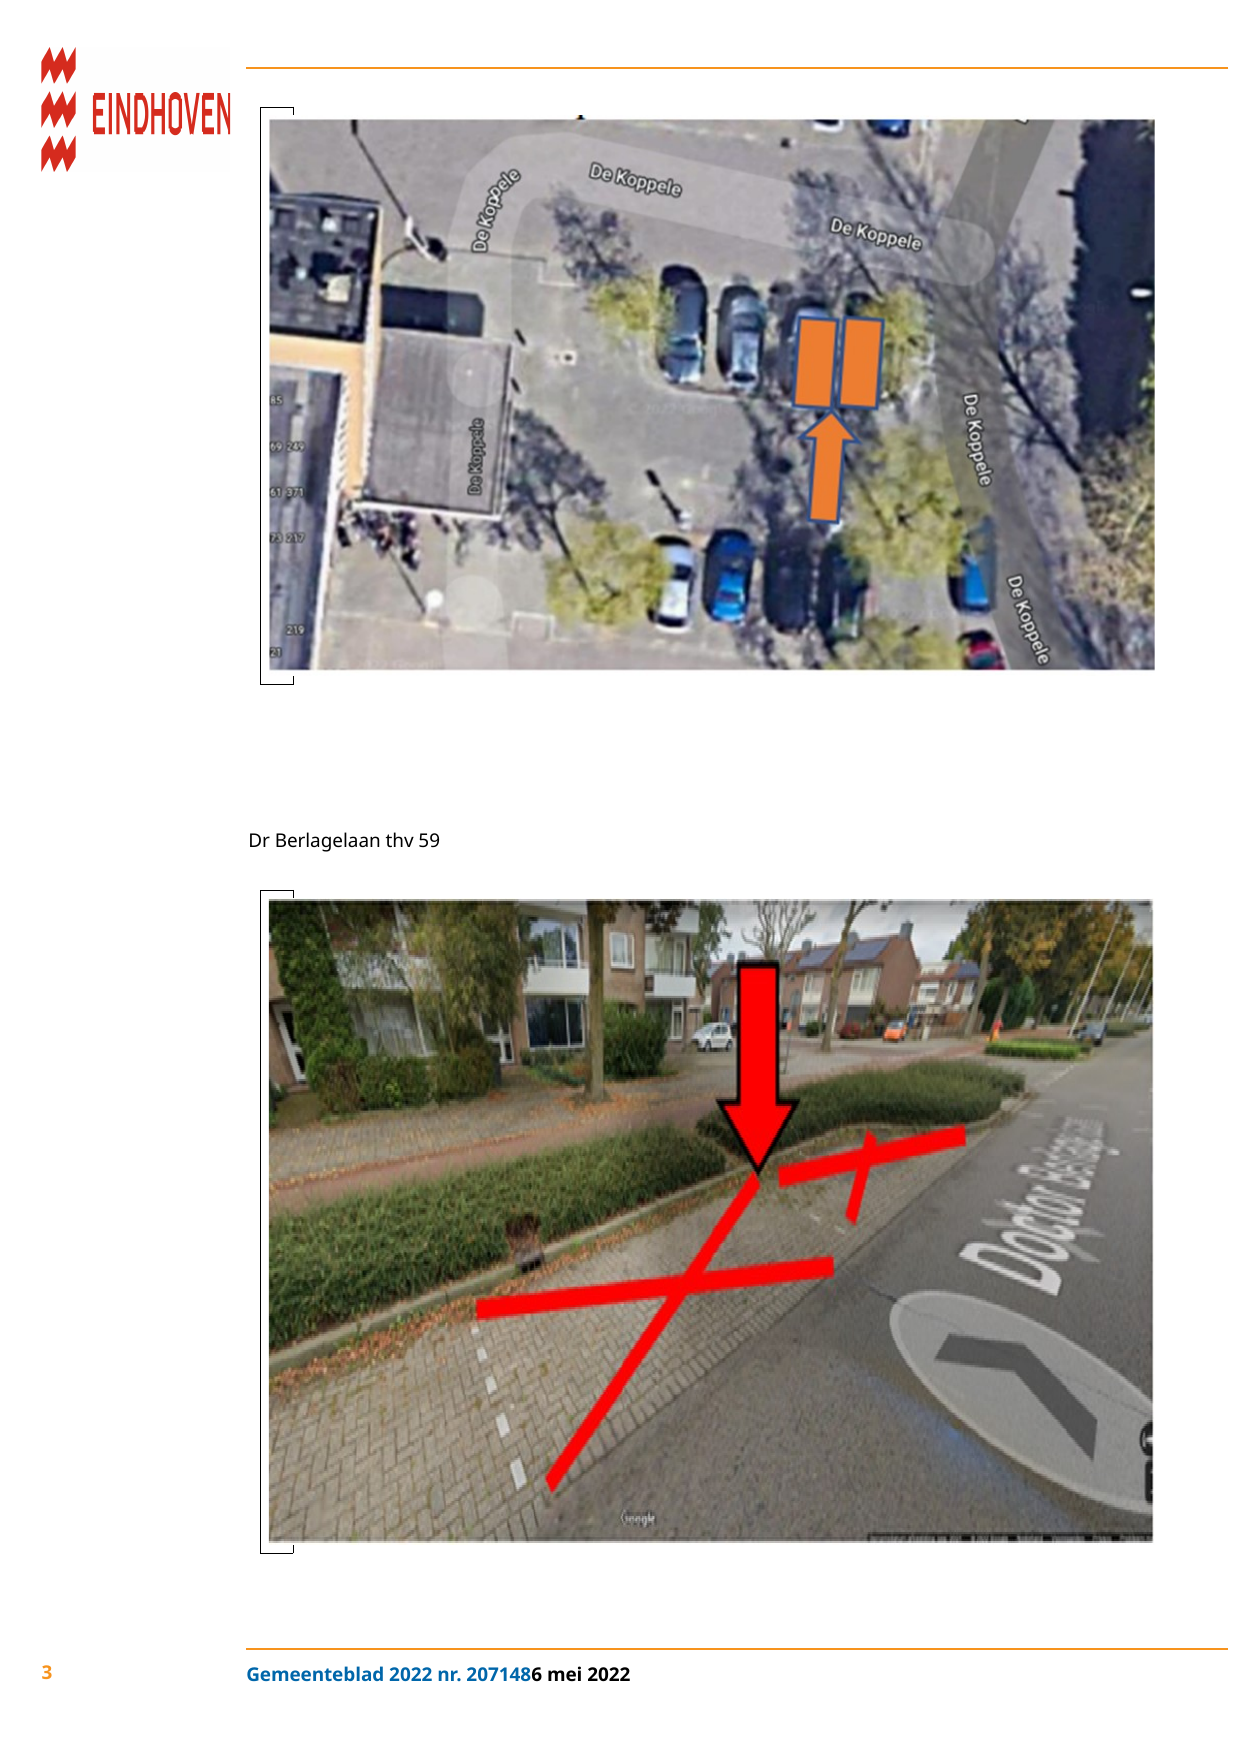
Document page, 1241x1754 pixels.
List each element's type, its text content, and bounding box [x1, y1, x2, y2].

picture [268, 898, 1155, 1545]
text Dr Berlagelaan thv 59 [248, 827, 1152, 853]
picture [268, 115, 1155, 676]
picture [41, 47, 231, 172]
